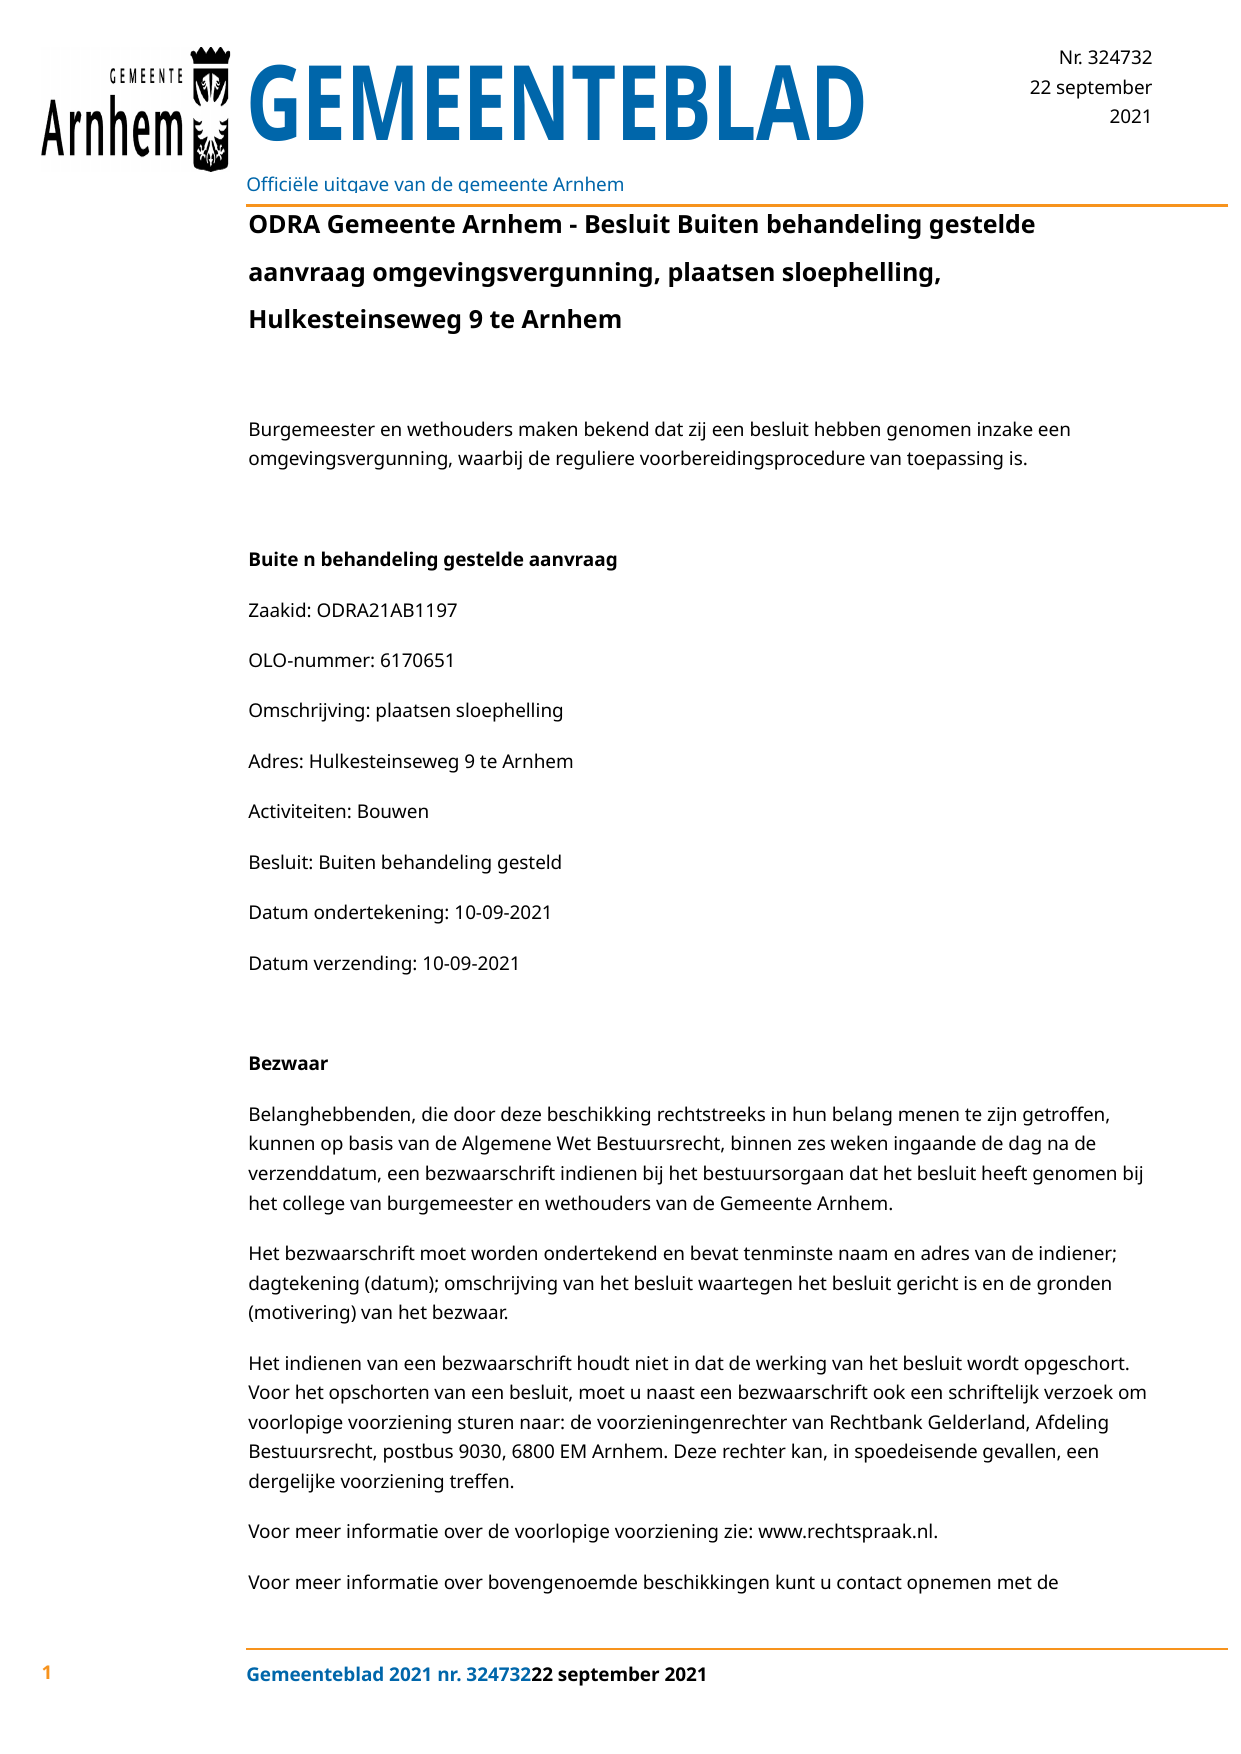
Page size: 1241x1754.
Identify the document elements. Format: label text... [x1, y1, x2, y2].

text Besluit: Buiten behandeling gesteld [248, 849, 1152, 874]
picture [41, 47, 231, 172]
text Burgemeester en wethouders maken bekend dat zij een besluit hebben genomen inzake een omgevingsvergunning, waarbij de reguliere voorbereidingsprocedure van toepassing is. [248, 416, 1152, 471]
text Belanghebbenden, die door deze beschikking rechtstreeks in hun belang menen te zijn getroffen, kunnen op basis van de Algemene Wet Bestuursrecht, binnen zes weken ingaande de dag na de verzenddatum, een bezwaarschrift indienen bij het bestuursorgaan dat het besluit heeft genomen bij het college van burgemeester en wethouders van de Gemeente Arnhem. [248, 1101, 1152, 1215]
text Datum ondertekening: 10-09-2021 [248, 899, 1152, 925]
text Adres: Hulkesteinseweg 9 te Arnhem [248, 748, 1152, 774]
text Datum verzending: 10-09-2021 [248, 950, 1152, 975]
text Omschrijving: plaatsen sloephelling [248, 698, 1152, 723]
text Bezwaar [248, 1051, 1152, 1076]
text OLO-nummer: 6170651 [248, 647, 1152, 673]
text Buite n behandeling gestelde aanvraag [248, 546, 1152, 572]
text Voor meer informatie over bovengenoemde beschikkingen kunt u contact opnemen met de [248, 1569, 1152, 1594]
text Het indienen van een bezwaarschrift houdt niet in dat de werking van het besluit wordt opgeschort. Voor het opschorten van een besluit, moet u naast een bezwaarschrift ook een schriftelijk verzoek om voorlopige voorziening sturen naar: de voorzieningenrechter van Rechtbank Gelderland, Afdeling Bestuursrecht, postbus 9030, 6800 EM Arnhem. Deze rechter kan, in spoedeisende gevallen, een dergelijke voorziening treffen. [248, 1350, 1152, 1494]
text Zaakid: ODRA21AB1197 [248, 597, 1152, 622]
text Het bezwaarschrift moet worden ondertekend en bevat tenminste naam en adres van de indiener; dagtekening (datum); omschrijving van het besluit waartegen het besluit gericht is en de gronden (motivering) van het bezwaar. [248, 1240, 1152, 1325]
text Voor meer informatie over de voorlopige voorziening zie: www.rechtspraak.nl. [248, 1518, 1152, 1544]
text Activiteiten: Bouwen [248, 798, 1152, 824]
text ODRA Gemeente Arnhem - Besluit Buiten behandeling gestelde aanvraag omgevingsvergunning, plaatsen sloephelling, Hulkesteinseweg 9 te Arnhem [248, 207, 1152, 336]
